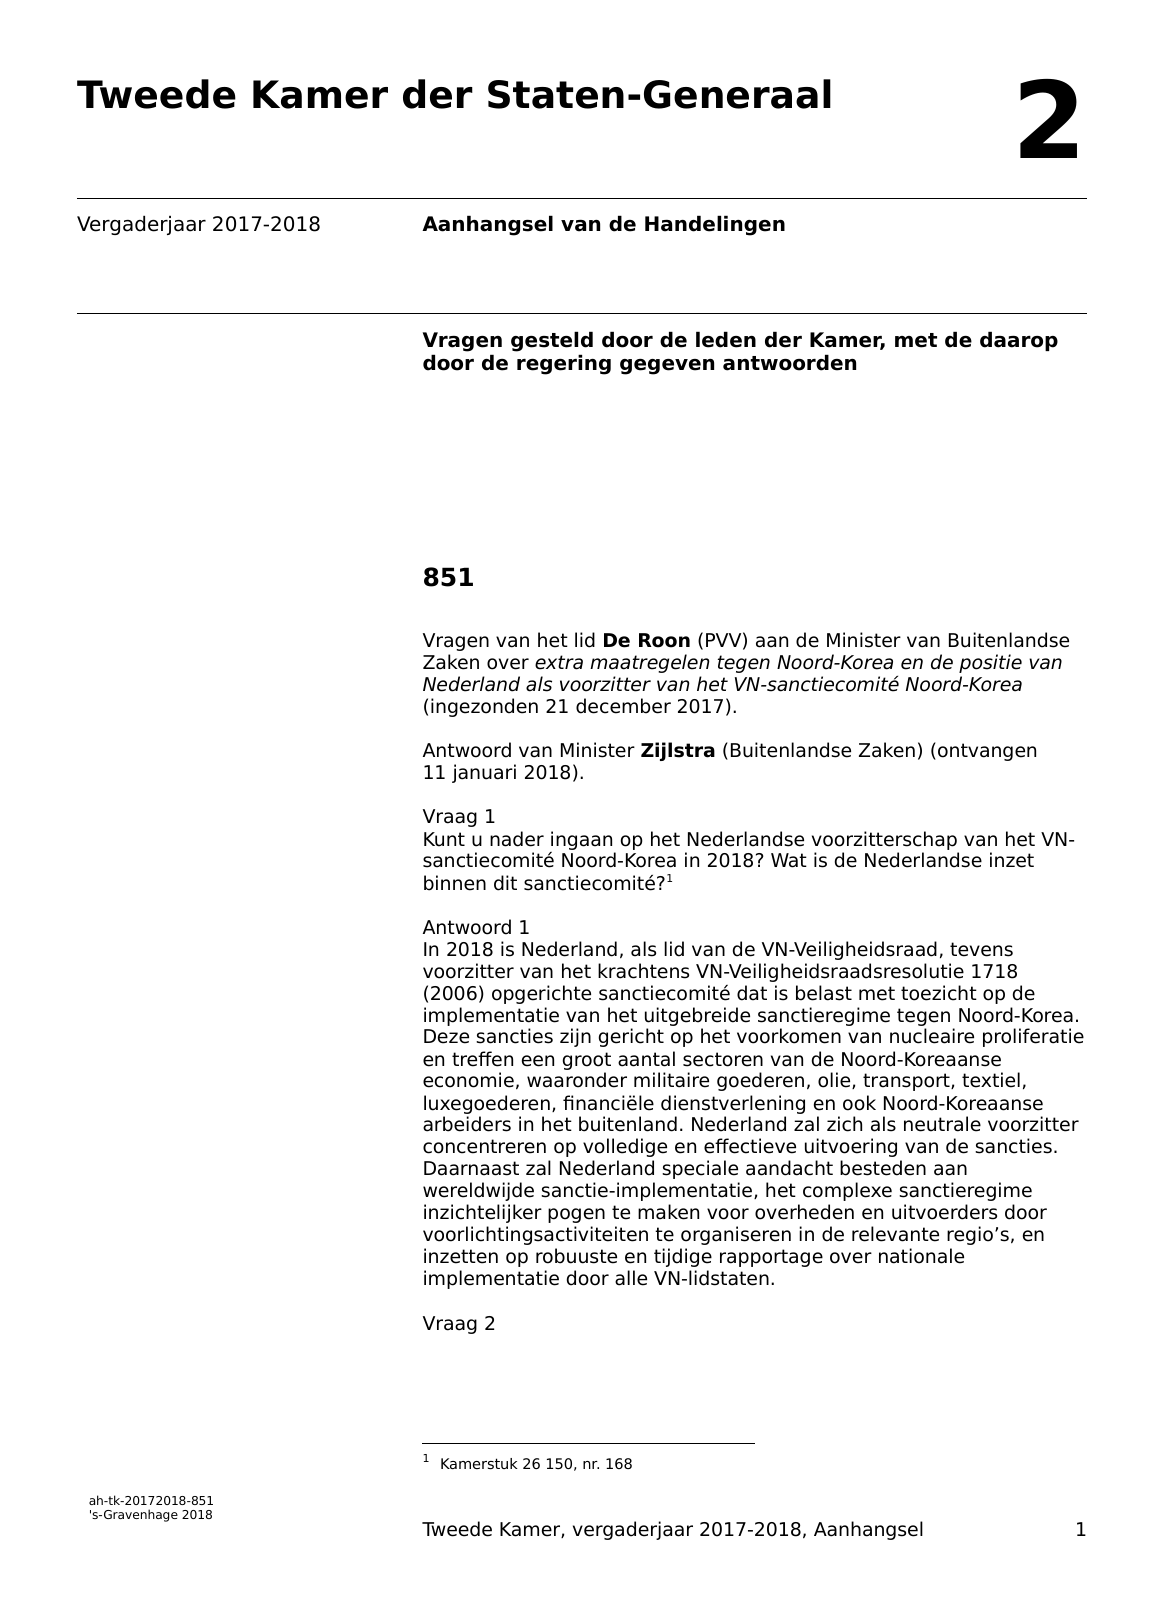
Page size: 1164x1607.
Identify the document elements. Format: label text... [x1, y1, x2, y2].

text Antwoord 1 [422, 917, 1087, 938]
table_header 2 [886, 59, 1087, 198]
text ah-tk-20172018-851 [88, 1494, 323, 1508]
text Antwoord van Minister Zijlstra (Buitenlandse Zaken) (ontvangen 11 januari 2018). [422, 740, 1087, 784]
text Vraag 1 [422, 806, 1087, 828]
text Kamerstuk 26 150, nr. 168 [422, 1452, 1087, 1474]
table_cell Vergaderjaar 2017-2018 [77, 199, 422, 313]
text Vragen van het lid De Roon (PVV) aan de Minister van Buitenlandse Zaken over extra maatregelen tegen Noord-Korea en de positie van Nederland als voorzitter van het VN-sanctiecomité Noord-Korea (ingezonden 21 december 2017). [422, 630, 1087, 718]
table_cell Vragen gesteld door de leden der Kamer, met de daarop door de regering gegeven antwoorden [422, 314, 1087, 375]
table_header Tweede Kamer der Staten-Generaal [77, 59, 886, 198]
text In 2018 is Nederland, als lid van de VN-Veiligheidsraad, tevens voorzitter van het krachtens VN-Veiligheidsraadsresolutie 1718 (2006) opgerichte sanctiecomité dat is belast met toezicht op de implementatie van het uitgebreide sanctieregime tegen Noord-Korea. Deze sancties zijn gericht op het voorkomen van nucleaire proliferatie en treffen een groot aantal sectoren van de Noord-Koreaanse economie, waaronder militaire goederen, olie, transport, textiel, luxegoederen, financiële dienstverlening en ook Noord-Koreaanse arbeiders in het buitenland. Nederland zal zich als neutrale voorzitter concentreren op volledige en effectieve uitvoering van de sancties. Daarnaast zal Nederland speciale aandacht besteden aan wereldwijde sanctie-implementatie, het complexe sanctieregime inzichtelijker pogen te maken voor overheden en uitvoerders door voorlichtingsactiviteiten te organiseren in de relevante regio’s, en inzetten op robuuste en tijdige rapportage over nationale implementatie door alle VN-lidstaten. [422, 938, 1087, 1290]
text Vraag 2 [422, 1312, 1087, 1334]
table_cell Aanhangsel van de Handelingen [422, 199, 1087, 313]
text Kunt u nader ingaan op het Nederlandse voorzitterschap van het VN-sanctiecomité Noord-Korea in 2018? Wat is de Nederlandse inzet binnen dit sanctiecomité? [422, 828, 1087, 894]
text 's-Gravenhage 2018 [88, 1508, 323, 1522]
table_cell [77, 314, 422, 375]
text 851 [422, 563, 1087, 592]
